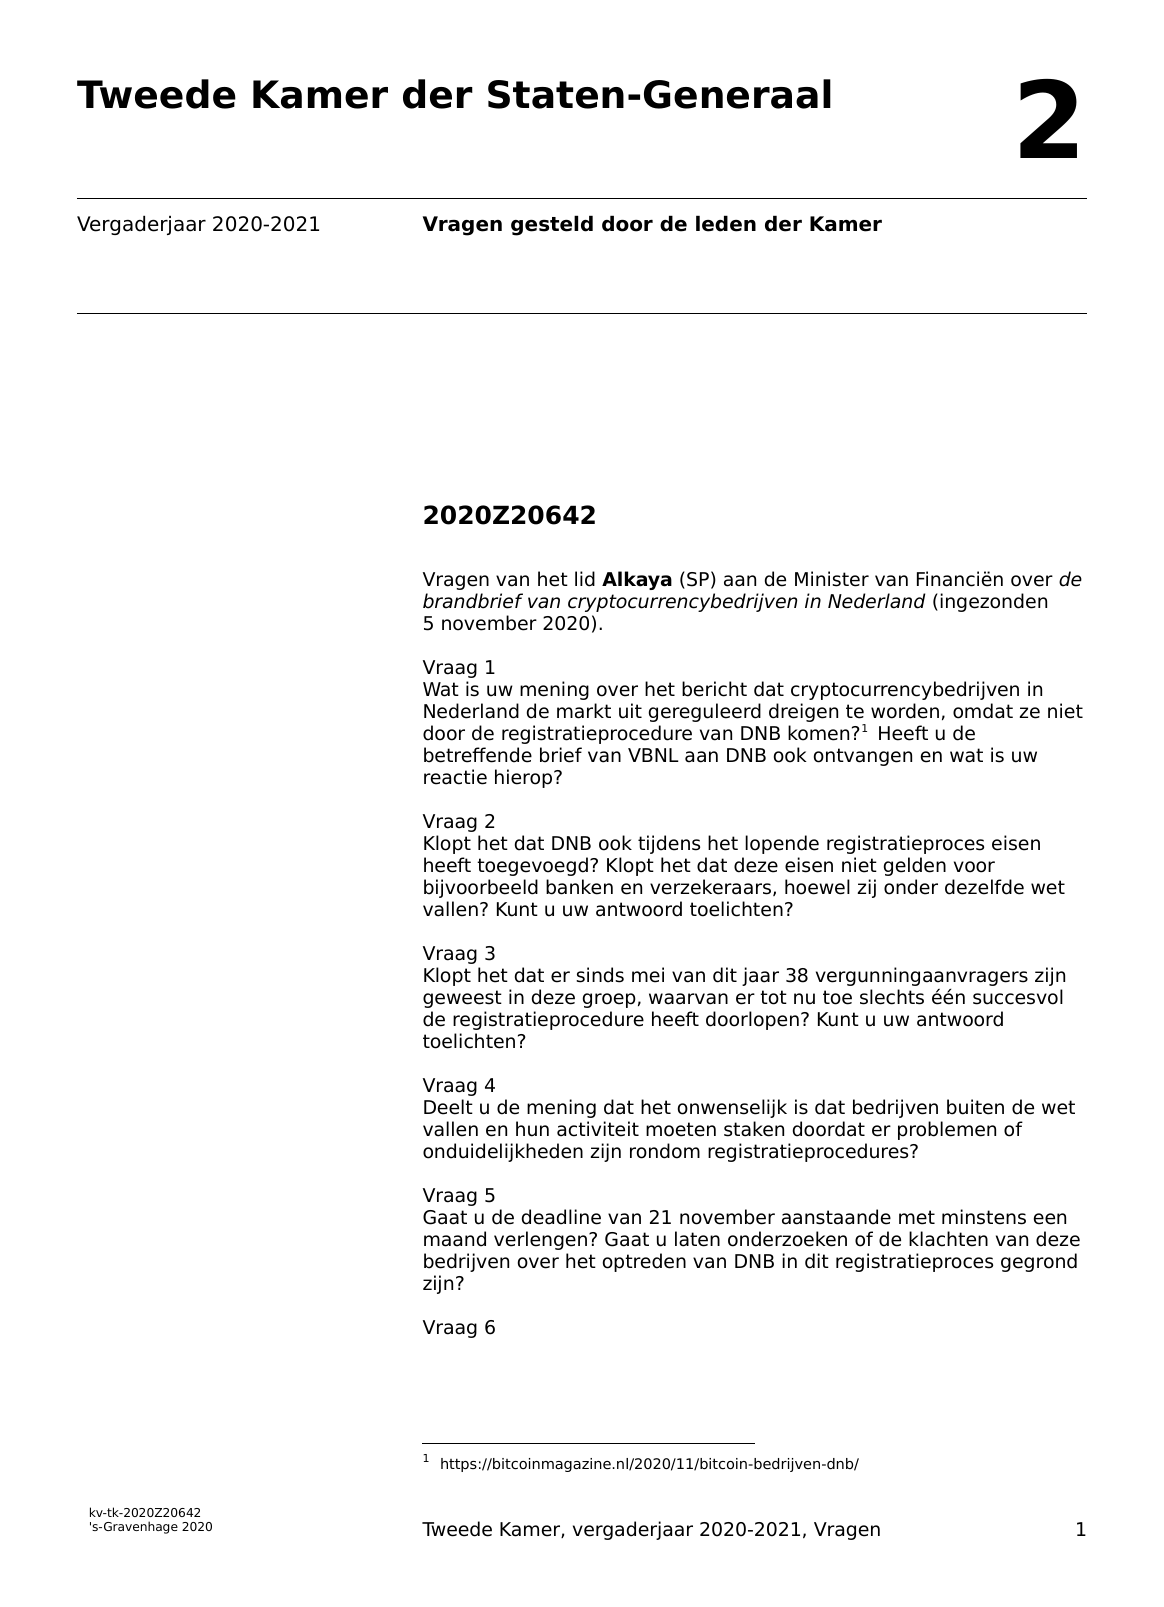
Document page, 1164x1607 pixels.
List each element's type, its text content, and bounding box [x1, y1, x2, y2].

text kv-tk-2020Z20642 [88, 1506, 323, 1520]
text Vragen van het lid Alkaya (SP) aan de Minister van Financiën over de brandbrief van cryptocurrencybedrijven in Nederland (ingezonden 5 november 2020). [422, 569, 1087, 635]
text Vraag 5 [422, 1185, 1087, 1207]
table_header Tweede Kamer der Staten-Generaal [77, 59, 886, 198]
table_header 2 [886, 59, 1087, 198]
text Klopt het dat DNB ook tijdens het lopende registratieproces eisen heeft toegevoegd? Klopt het dat deze eisen niet gelden voor bijvoorbeeld banken en verzekeraars, hoewel zij onder dezelfde wet vallen? Kunt u uw antwoord toelichten? [422, 833, 1087, 921]
text 's-Gravenhage 2020 [88, 1520, 323, 1534]
text Deelt u de mening dat het onwenselijk is dat bedrijven buiten de wet vallen en hun activiteit moeten staken doordat er problemen of onduidelijkheden zijn rondom registratieprocedures? [422, 1097, 1087, 1163]
text https://bitcoinmagazine.nl/2020/11/bitcoin-bedrijven-dnb/ [422, 1452, 1087, 1474]
text 2020Z20642 [422, 501, 1087, 531]
text Klopt het dat er sinds mei van dit jaar 38 vergunningaanvragers zijn geweest in deze groep, waarvan er tot nu toe slechts één succesvol de registratieprocedure heeft doorlopen? Kunt u uw antwoord toelichten? [422, 965, 1087, 1053]
text Vraag 1 [422, 657, 1087, 679]
text Vraag 4 [422, 1075, 1087, 1097]
text Gaat u de deadline van 21 november aanstaande met minstens een maand verlengen? Gaat u laten onderzoeken of de klachten van deze bedrijven over het optreden van DNB in dit registratieproces gegrond zijn? [422, 1207, 1087, 1295]
text Vraag 6 [422, 1317, 1087, 1339]
table_cell Vragen gesteld door de leden der Kamer [422, 199, 1087, 313]
text Wat is uw mening over het bericht dat cryptocurrencybedrijven in Nederland de markt uit gereguleerd dreigen te worden, omdat ze niet door de registratieprocedure van DNB komen? Heeft u de betreffende brief van VBNL aan DNB ook ontvangen en wat is uw reactie hierop? [422, 679, 1087, 789]
text Vraag 2 [422, 811, 1087, 833]
text Vraag 3 [422, 943, 1087, 965]
table_cell Vergaderjaar 2020-2021 [77, 199, 422, 313]
